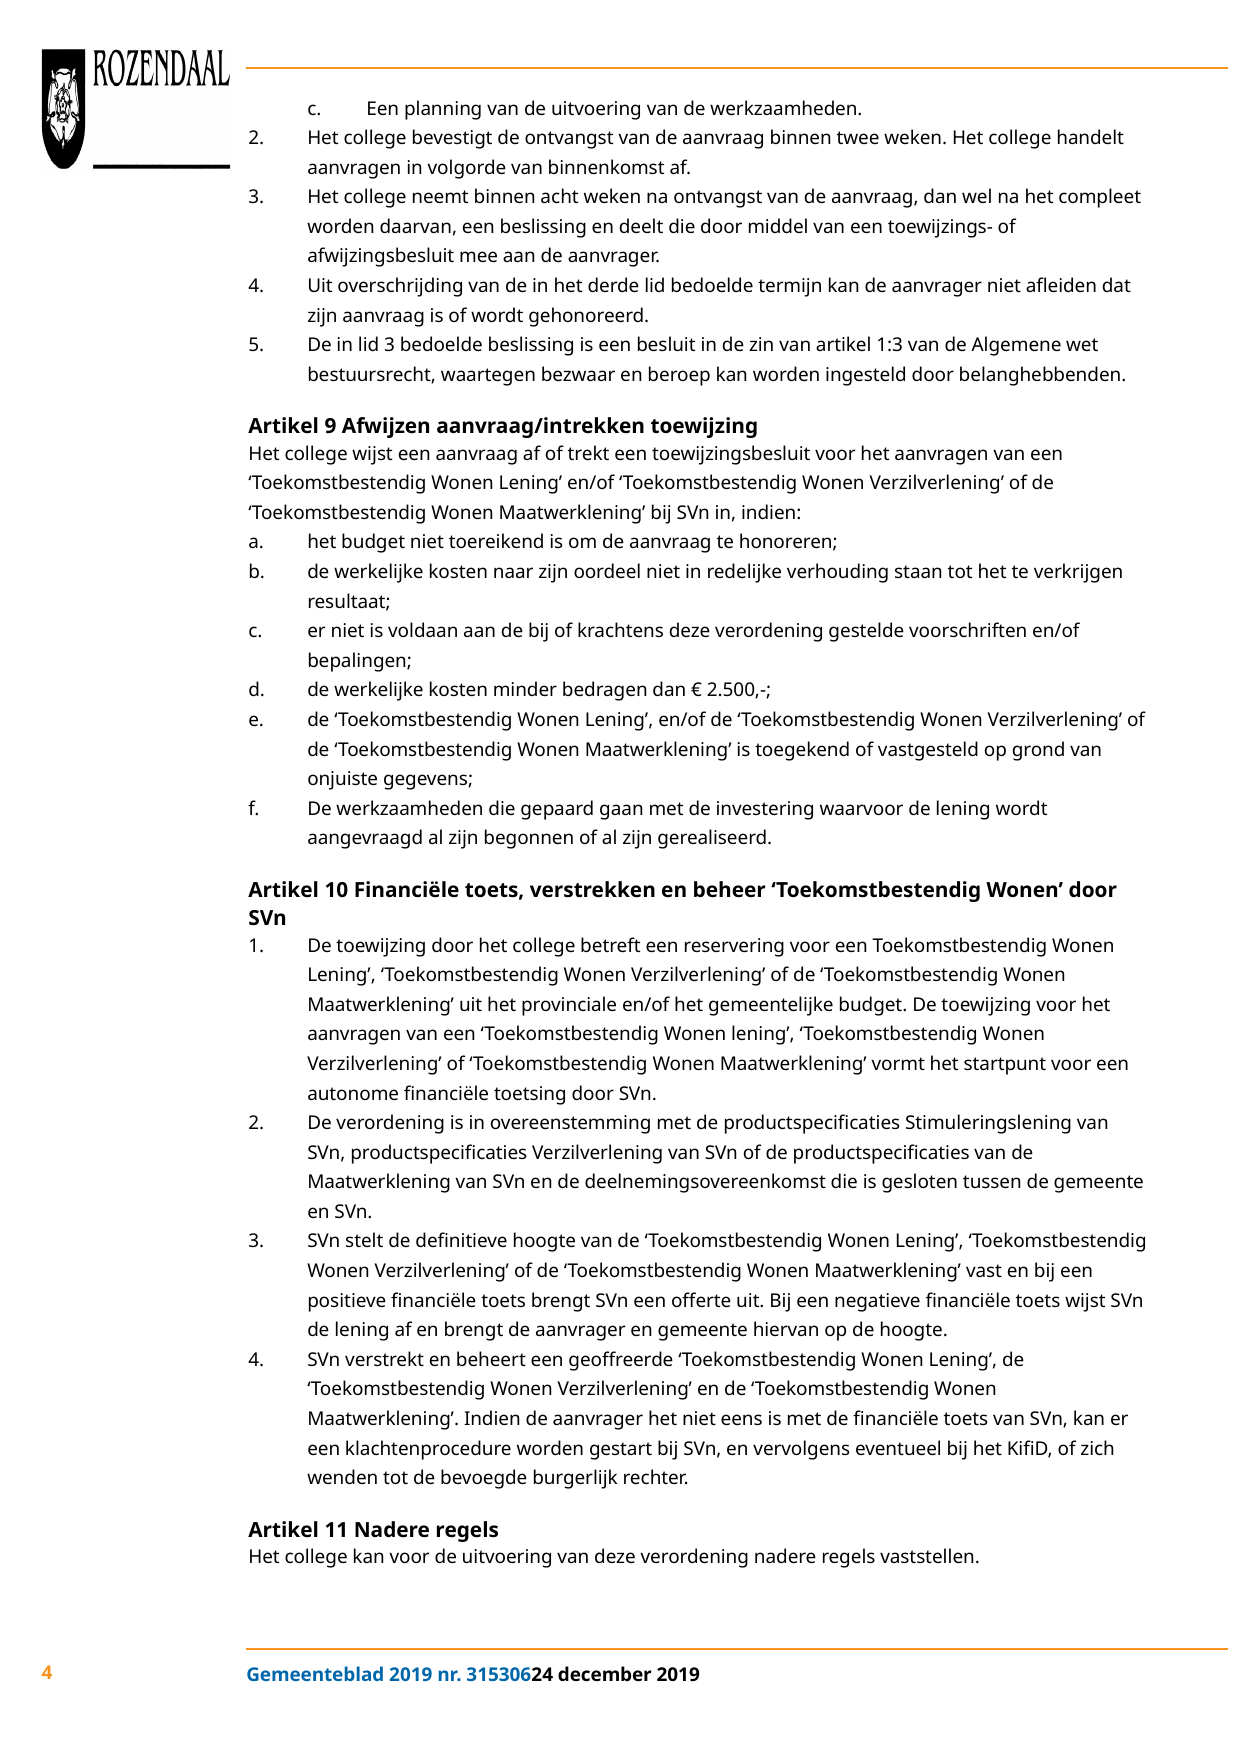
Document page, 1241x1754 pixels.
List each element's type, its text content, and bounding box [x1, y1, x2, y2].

text Het college wijst een aanvraag af of trekt een toewijzingsbesluit voor het aanvragen van een ‘Toekomstbestendig Wonen Lening’ en/of ‘Toekomstbestendig Wonen Verzilverlening’ of de ‘Toekomstbestendig Wonen Maatwerklening’ bij SVn in, indien: [248, 440, 1152, 525]
list Het college neemt binnen acht weken na ontvangst van de aanvraag, dan wel na het compleet worden daarvan, een beslissing en deelt die door middel van een toewijzings- of afwijzingsbesluit mee aan de aanvrager. [248, 183, 1152, 268]
text Artikel 10 Financiële toets, verstrekken en beheer ‘Toekomstbestendig Wonen’ door SVn [248, 875, 1152, 932]
text Artikel 9 Afwijzen aanvraag/intrekken toewijzing [248, 411, 1152, 440]
list de werkelijke kosten naar zijn oordeel niet in redelijke verhouding staan tot het te verkrijgen resultaat; [248, 558, 1152, 613]
list Een planning van de uitvoering van de werkzaamheden. [307, 95, 1152, 121]
list De werkzaamheden die gepaard gaan met de investering waarvoor de lening wordt aangevraagd al zijn begonnen of al zijn gerealiseerd. [248, 795, 1152, 850]
list De verordening is in overeenstemming met de productspecificaties Stimuleringslening van SVn, productspecificaties Verzilverlening van SVn of de productspecificaties van de Maatwerklening van SVn en de deelnemingsovereenkomst die is gesloten tussen de gemeente en SVn. [248, 1109, 1152, 1224]
list De toewijzing door het college betreft een reservering voor een Toekomstbestendig Wonen Lening’, ‘Toekomstbestendig Wonen Verzilverlening’ of de ‘Toekomstbestendig Wonen Maatwerklening’ uit het provinciale en/of het gemeentelijke budget. De toewijzing voor het aanvragen van een ‘Toekomstbestendig Wonen lening’, ‘Toekomstbestendig Wonen Verzilverlening’ of ‘Toekomstbestendig Wonen Maatwerklening’ vormt het startpunt voor een autonome financiële toetsing door SVn. [248, 932, 1152, 1105]
list de werkelijke kosten minder bedragen dan € 2.500,-; [248, 677, 1152, 702]
list Uit overschrijding van de in het derde lid bedoelde termijn kan de aanvrager niet afleiden dat zijn aanvraag is of wordt gehonoreerd. [248, 272, 1152, 328]
list SVn stelt de definitieve hoogte van de ‘Toekomstbestendig Wonen Lening’, ‘Toekomstbestendig Wonen Verzilverlening’ of de ‘Toekomstbestendig Wonen Maatwerklening’ vast en bij een positieve financiële toets brengt SVn een offerte uit. Bij een negatieve financiële toets wijst SVn de lening af en brengt de aanvrager en gemeente hiervan op de hoogte. [248, 1228, 1152, 1342]
text Artikel 11 Nadere regels [248, 1515, 1152, 1543]
list SVn verstrekt en beheert een geoffreerde ‘Toekomstbestendig Wonen Lening’, de ‘Toekomstbestendig Wonen Verzilverlening’ en de ‘Toekomstbestendig Wonen Maatwerklening’. Indien de aanvrager het niet eens is met de financiële toets van SVn, kan er een klachtenprocedure worden gestart bij SVn, en vervolgens eventueel bij het KifiD, of zich wenden tot de bevoegde burgerlijk rechter. [248, 1346, 1152, 1490]
list Het college bevestigt de ontvangst van de aanvraag binnen twee weken. Het college handelt aanvragen in volgorde van binnenkomst af. [248, 124, 1152, 180]
list de ‘Toekomstbestendig Wonen Lening’, en/of de ‘Toekomstbestendig Wonen Verzilverlening’ of de ‘Toekomstbestendig Wonen Maatwerklening’ is toegekend of vastgesteld op grond van onjuiste gegevens; [248, 706, 1152, 791]
list De in lid 3 bedoelde beslissing is een besluit in de zin van artikel 1:3 van de Algemene wet bestuursrecht, waartegen bezwaar en beroep kan worden ingesteld door belanghebbenden. [248, 331, 1152, 387]
text Het college kan voor de uitvoering van deze verordening nadere regels vaststellen. [248, 1543, 1152, 1569]
picture [41, 47, 231, 172]
list het budget niet toereikend is om de aanvraag te honoreren; [248, 529, 1152, 554]
list er niet is voldaan aan de bij of krachtens deze verordening gestelde voorschriften en/of bepalingen; [248, 617, 1152, 673]
